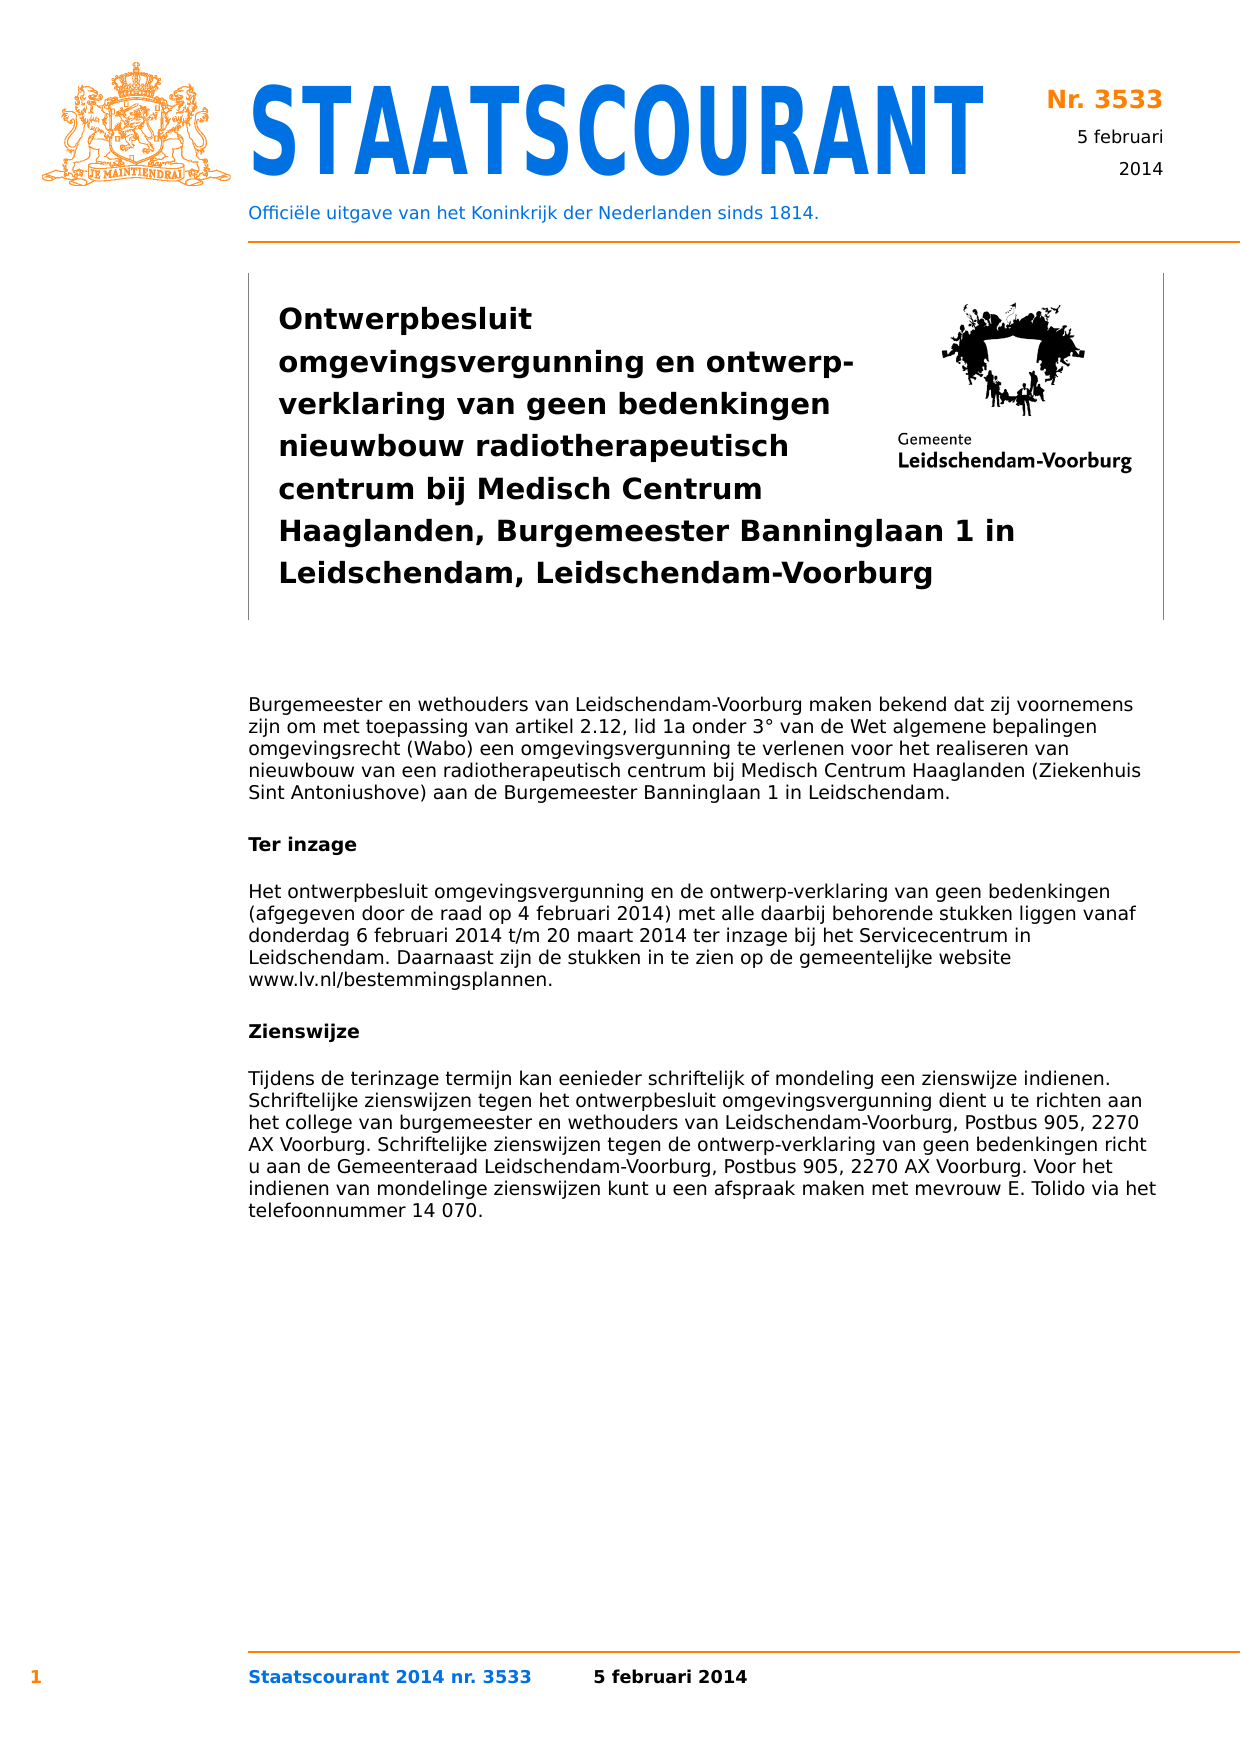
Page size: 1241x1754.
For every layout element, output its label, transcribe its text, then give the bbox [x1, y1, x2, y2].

table_header [25, 62, 248, 241]
table_header Nr. 3533 [998, 62, 1240, 121]
table_cell Officiële uitgave van het Koninkrijk der Nederlanden sinds 1814. [248, 203, 1240, 241]
text Tijdens de terinzage termijn kan eenieder schriftelijk of mondeling een zienswijze indienen. Schriftelijke zienswijzen tegen het ontwerpbesluit omgevingsvergunning dient u te richten aan het college van burgemeester en wethouders van Leidschendam-Voorburg, Postbus 905, 2270 AX Voorburg. Schriftelijke zienswijzen tegen de ontwerp-verklaring van geen bedenkingen richt u aan de Gemeenteraad Leidschendam-Voorburg, Postbus 905, 2270 AX Voorburg. Voor het indienen van mondelinge zienswijzen kunt u een afspraak maken met mevrouw E. Tolido via het telefoonnummer 14 070. [248, 1068, 1163, 1222]
text Burgemeester en wethouders van Leidschendam-Voorburg maken bekend dat zij voornemens zijn om met toepassing van artikel 2.12, lid 1a onder 3° van de Wet algemene bepalingen omgevingsrecht (Wabo) een omgevingsvergunning te verlenen voor het realiseren van nieuwbouw van een radiotherapeutisch centrum bij Medisch Centrum Haaglanden (Ziekenhuis Sint Antoniushove) aan de Burgemeester Banninglaan 1 in Leidschendam. [248, 694, 1163, 804]
subtitle Zienswijze [248, 1021, 1163, 1043]
picture [897, 302, 1134, 474]
table_cell 5 februari [998, 121, 1240, 153]
table_cell 2014 [998, 153, 1240, 203]
picture [41, 62, 231, 186]
subtitle Ontwerpbesluit omgevingsvergunning en ontwerp-verklaring van geen bedenkingen nieuwbouw radiotherapeutisch centrum bij Medisch Centrum Haaglanden, Burgemeester Banninglaan 1 in Leidschendam, Leidschendam-Voorburg [249, 273, 1163, 620]
table_header STAATSCOURANT [248, 62, 998, 203]
subtitle Ter inzage [248, 834, 1163, 856]
text Het ontwerpbesluit omgevingsvergunning en de ontwerp-verklaring van geen bedenkingen (afgegeven door de raad op 4 februari 2014) met alle daarbij behorende stukken liggen vanaf donderdag 6 februari 2014 t/m 20 maart 2014 ter inzage bij het Servicecentrum in Leidschendam. Daarnaast zijn de stukken in te zien op de gemeentelijke website www.lv.nl/bestemmingsplannen. [248, 881, 1163, 991]
